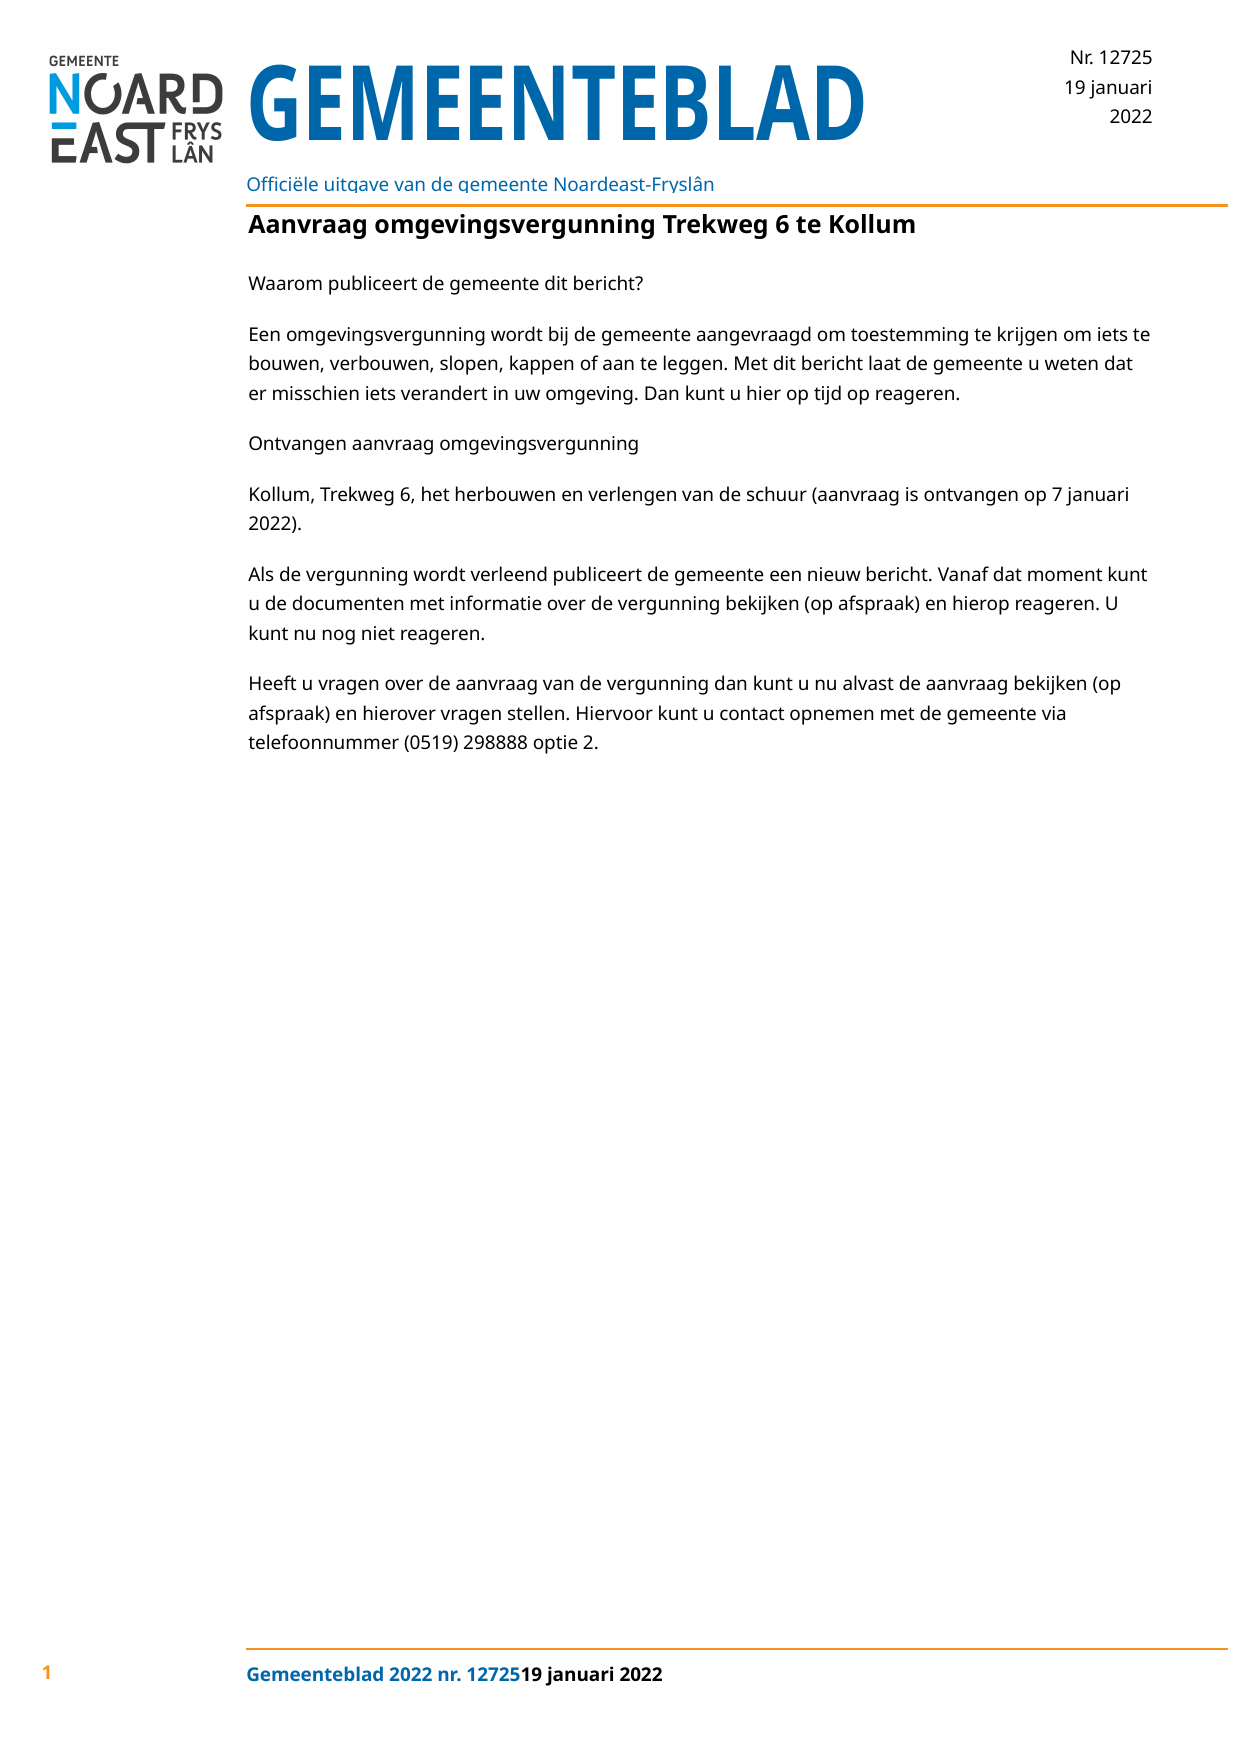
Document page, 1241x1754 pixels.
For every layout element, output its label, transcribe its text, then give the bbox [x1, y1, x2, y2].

text Als de vergunning wordt verleend publiceert de gemeente een nieuw bericht. Vanaf dat moment kunt u de documenten met informatie over de vergunning bekijken (op afspraak) en hierop reageren. U kunt nu nog niet reageren. [248, 561, 1152, 646]
text Heeft u vragen over de aanvraag van de vergunning dan kunt u nu alvast de aanvraag bekijken (op afspraak) en hierover vragen stellen. Hiervoor kunt u contact opnemen met de gemeente via telefoonnummer (0519) 298888 optie 2. [248, 670, 1152, 755]
text Aanvraag omgevingsvergunning Trekweg 6 te Kollum [248, 207, 1152, 241]
text Kollum, Trekweg 6, het herbouwen en verlengen van de schuur (aanvraag is ontvangen op 7 januari 2022). [248, 481, 1152, 536]
text Een omgevingsvergunning wordt bij de gemeente aangevraagd om toestemming te krijgen om iets te bouwen, verbouwen, slopen, kappen of aan te leggen. Met dit bericht laat de gemeente u weten dat er misschien iets verandert in uw omgeving. Dan kunt u hier op tijd op reageren. [248, 321, 1152, 406]
text Waarom publiceert de gemeente dit bericht? [248, 270, 1152, 296]
picture [41, 47, 231, 172]
text Ontvangen aanvraag omgevingsvergunning [248, 430, 1152, 456]
